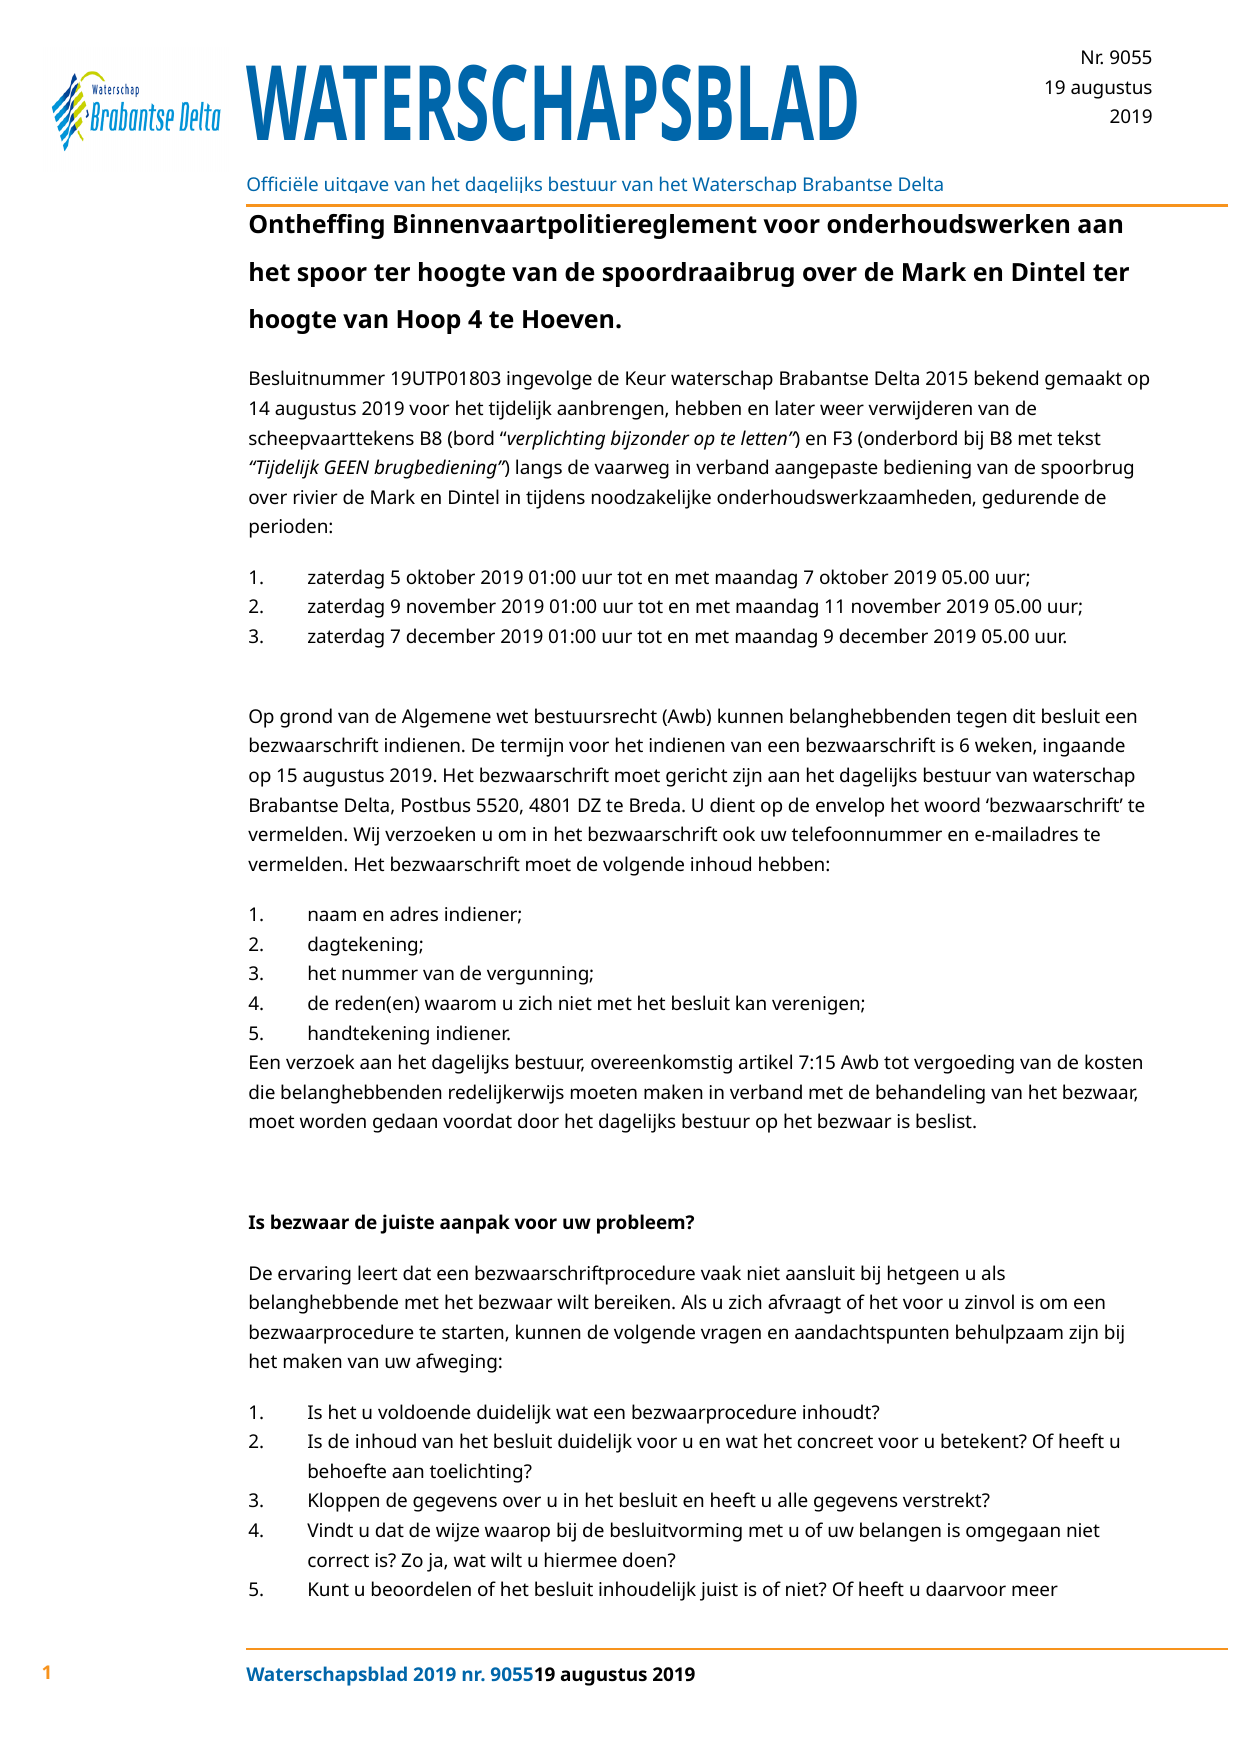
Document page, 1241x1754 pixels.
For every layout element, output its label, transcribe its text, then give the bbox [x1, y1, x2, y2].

text Is bezwaar de juiste aanpak voor uw probleem? [248, 1209, 1152, 1235]
list zaterdag 5 oktober 2019 01:00 uur tot en met maandag 7 oktober 2019 05.00 uur; [248, 564, 1152, 589]
text Op grond van de Algemene wet bestuursrecht (Awb) kunnen belanghebbenden tegen dit besluit een bezwaarschrift indienen. De termijn voor het indienen van een bezwaarschrift is 6 weken, ingaande op 15 augustus 2019. Het bezwaarschrift moet gericht zijn aan het dagelijks bestuur van waterschap Brabantse Delta, Postbus 5520, 4801 DZ te Breda. U dient op de envelop het woord ‘bezwaarschrift’ te vermelden. Wij verzoeken u om in het bezwaarschrift ook uw telefoonnummer en e‑mailadres te vermelden. Het bezwaarschrift moet de volgende inhoud hebben: [248, 703, 1152, 877]
list Is de inhoud van het besluit duidelijk voor u en wat het concreet voor u betekent? Of heeft u behoefte aan toelichting? [248, 1428, 1152, 1484]
picture [41, 47, 231, 172]
text Besluitnummer 19UTP01803 ingevolge de Keur waterschap Brabantse Delta 2015 bekend gemaakt op 14 augustus 2019 voor het tijdelijk aanbrengen, hebben en later weer verwijderen van de scheepvaarttekens B8 (bord “verplichting bijzonder op te letten”) en F3 (onderbord bij B8 met tekst “Tijdelijk GEEN brugbediening”) langs de vaarweg in verband aangepaste bediening van de spoorbrug over rivier de Mark en Dintel in tijdens noodzakelijke onderhoudswerkzaamheden, gedurende de perioden: [248, 366, 1152, 539]
list Vindt u dat de wijze waarop bij de besluitvorming met u of uw belangen is omgegaan niet correct is? Zo ja, wat wilt u hiermee doen? [248, 1517, 1152, 1572]
text De ervaring leert dat een bezwaarschriftprocedure vaak niet aansluit bij hetgeen u als belanghebbende met het bezwaar wilt bereiken. Als u zich afvraagt of het voor u zinvol is om een bezwaarprocedure te starten, kunnen de volgende vragen en aandachtspunten behulpzaam zijn bij het maken van uw afweging: [248, 1260, 1152, 1374]
list dagtekening; [248, 931, 1152, 957]
list de reden(en) waarom u zich niet met het besluit kan verenigen; [248, 990, 1152, 1016]
list naam en adres indiener; [248, 901, 1152, 927]
list Is het u voldoende duidelijk wat een bezwaarprocedure inhoudt? [248, 1399, 1152, 1424]
list het nummer van de vergunning; [248, 961, 1152, 986]
list zaterdag 9 november 2019 01:00 uur tot en met maandag 11 november 2019 05.00 uur; [248, 593, 1152, 619]
list Kunt u beoordelen of het besluit inhoudelijk juist is of niet? Of heeft u daarvoor meer [248, 1576, 1152, 1602]
list handtekening indiener. [248, 1020, 1152, 1045]
text Ontheffing Binnenvaartpolitiereglement voor onderhoudswerken aan het spoor ter hoogte van de spoordraaibrug over de Mark en Dintel ter hoogte van Hoop 4 te Hoeven. [248, 207, 1152, 336]
list Kloppen de gegevens over u in het besluit en heeft u alle gegevens verstrekt? [248, 1488, 1152, 1513]
list zaterdag 7 december 2019 01:00 uur tot en met maandag 9 december 2019 05.00 uur. [248, 623, 1152, 649]
text Een verzoek aan het dagelijks bestuur, overeenkomstig artikel 7:15 Awb tot vergoeding van de kosten die belanghebbenden redelijkerwijs moeten maken in verband met de behandeling van het bezwaar, moet worden gedaan voordat door het dagelijks bestuur op het bezwaar is beslist. [248, 1049, 1152, 1134]
